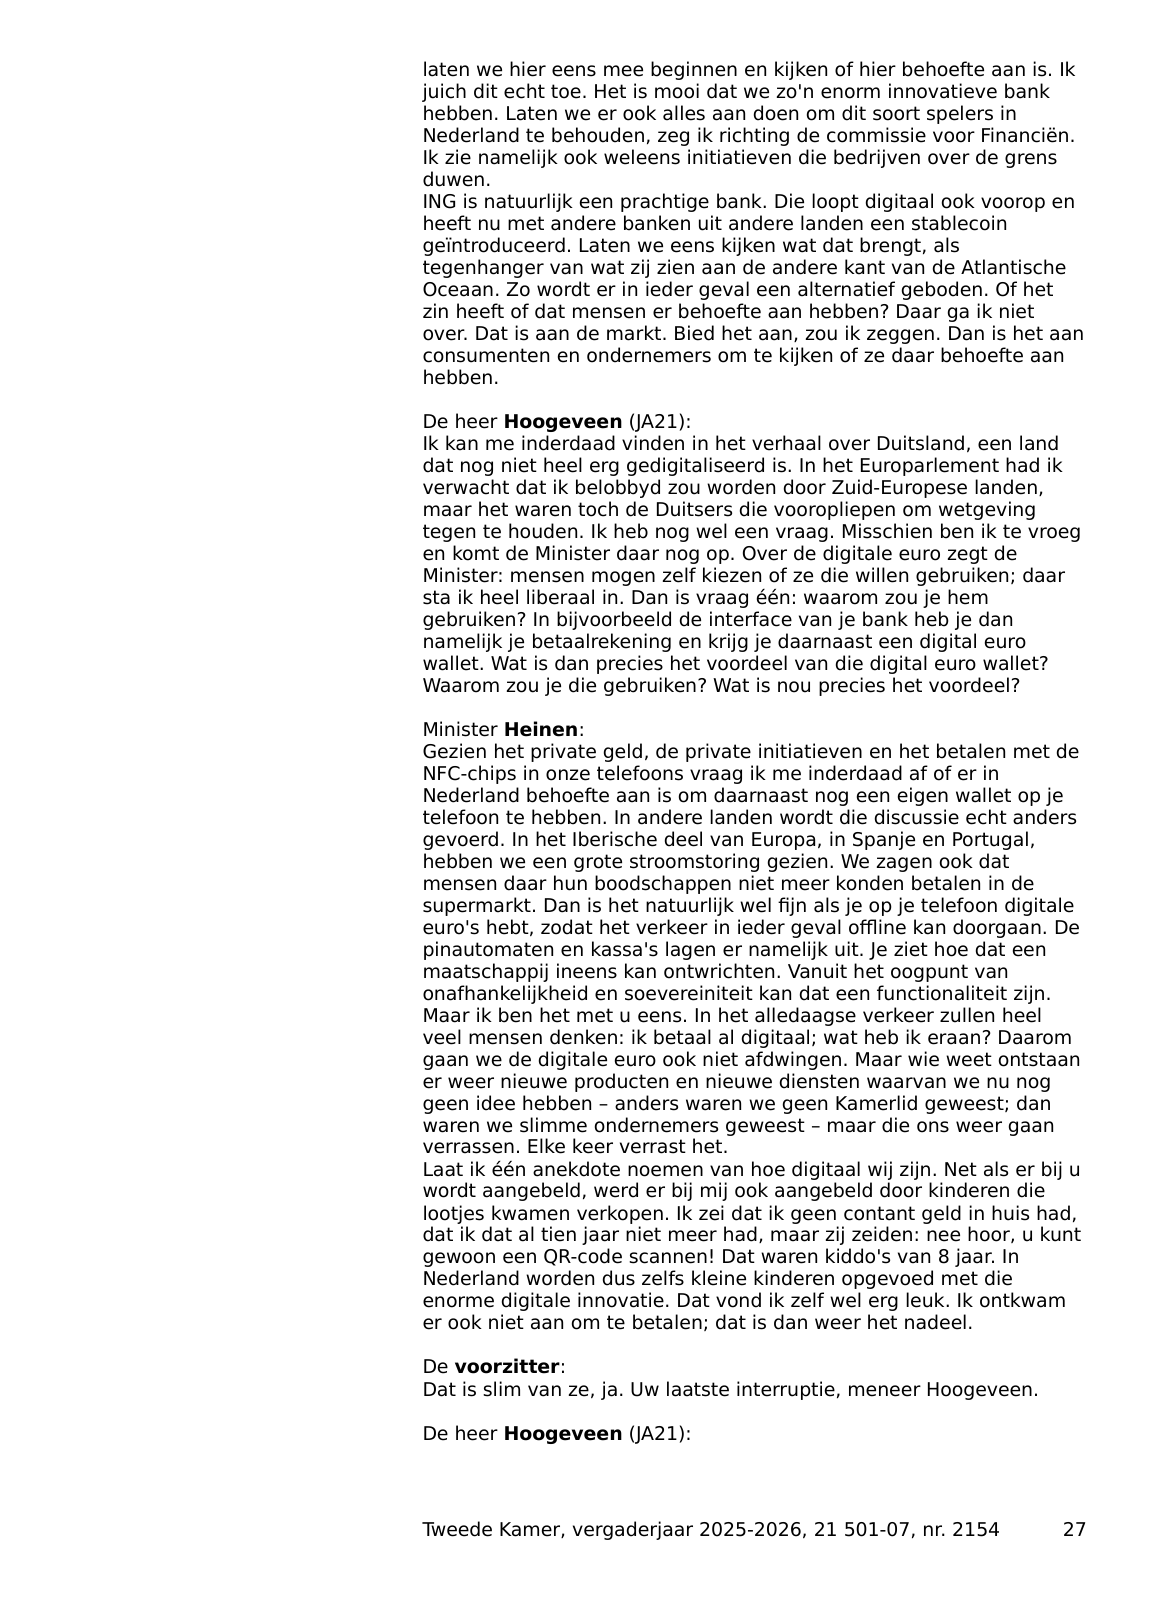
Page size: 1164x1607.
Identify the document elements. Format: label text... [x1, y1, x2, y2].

text De heer Hoogeveen (JA21): [422, 1423, 1087, 1444]
text Dat is slim van ze, ja. Uw laatste interruptie, meneer Hoogeveen. [422, 1378, 1087, 1400]
text laten we hier eens mee beginnen en kijken of hier behoefte aan is. Ik juich dit echt toe. Het is mooi dat we zo'n enorm innovatieve bank hebben. Laten we er ook alles aan doen om dit soort spelers in Nederland te behouden, zeg ik richting de commissie voor Financiën. Ik zie namelijk ook weleens initiatieven die bedrijven over de grens duwen. [422, 59, 1087, 191]
text Gezien het private geld, de private initiatieven en het betalen met de NFC-chips in onze telefoons vraag ik me inderdaad af of er in Nederland behoefte aan is om daarnaast nog een eigen wallet op je telefoon te hebben. In andere landen wordt die discussie echt anders gevoerd. In het Iberische deel van Europa, in Spanje en Portugal, hebben we een grote stroomstoring gezien. We zagen ook dat mensen daar hun boodschappen niet meer konden betalen in de supermarkt. Dan is het natuurlijk wel fijn als je op je telefoon digitale euro's hebt, zodat het verkeer in ieder geval offline kan doorgaan. De pinautomaten en kassa's lagen er namelijk uit. Je ziet hoe dat een maatschappij ineens kan ontwrichten. Vanuit het oogpunt van onafhankelijkheid en soevereiniteit kan dat een functionaliteit zijn. Maar ik ben het met u eens. In het alledaagse verkeer zullen heel veel mensen denken: ik betaal al digitaal; wat heb ik eraan? Daarom gaan we de digitale euro ook niet afdwingen. Maar wie weet ontstaan er weer nieuwe producten en nieuwe diensten waarvan we nu nog geen idee hebben – anders waren we geen Kamerlid geweest; dan waren we slimme ondernemers geweest – maar die ons weer gaan verrassen. Elke keer verrast het. [422, 741, 1087, 1158]
text ING is natuurlijk een prachtige bank. Die loopt digitaal ook voorop en heeft nu met andere banken uit andere landen een stablecoin geïntroduceerd. Laten we eens kijken wat dat brengt, als tegenhanger van wat zij zien aan de andere kant van de Atlantische Oceaan. Zo wordt er in ieder geval een alternatief geboden. Of het zin heeft of dat mensen er behoefte aan hebben? Daar ga ik niet over. Dat is aan de markt. Bied het aan, zou ik zeggen. Dan is het aan consumenten en ondernemers om te kijken of ze daar behoefte aan hebben. [422, 191, 1087, 389]
text De voorzitter: [422, 1356, 1087, 1378]
text Ik kan me inderdaad vinden in het verhaal over Duitsland, een land dat nog niet heel erg gedigitaliseerd is. In het Europarlement had ik verwacht dat ik belobbyd zou worden door Zuid-Europese landen, maar het waren toch de Duitsers die vooropliepen om wetgeving tegen te houden. Ik heb nog wel een vraag. Misschien ben ik te vroeg en komt de Minister daar nog op. Over de digitale euro zegt de Minister: mensen mogen zelf kiezen of ze die willen gebruiken; daar sta ik heel liberaal in. Dan is vraag één: waarom zou je hem gebruiken? In bijvoorbeeld de interface van je bank heb je dan namelijk je betaalrekening en krijg je daarnaast een digital euro wallet. Wat is dan precies het voordeel van die digital euro wallet? Waarom zou je die gebruiken? Wat is nou precies het voordeel? [422, 433, 1087, 697]
text De heer Hoogeveen (JA21): [422, 411, 1087, 433]
text Laat ik één anekdote noemen van hoe digitaal wij zijn. Net als er bij u wordt aangebeld, werd er bij mij ook aangebeld door kinderen die lootjes kwamen verkopen. Ik zei dat ik geen contant geld in huis had, dat ik dat al tien jaar niet meer had, maar zij zeiden: nee hoor, u kunt gewoon een QR-code scannen! Dat waren kiddo's van 8 jaar. In Nederland worden dus zelfs kleine kinderen opgevoed met die enorme digitale innovatie. Dat vond ik zelf wel erg leuk. Ik ontkwam er ook niet aan om te betalen; dat is dan weer het nadeel. [422, 1158, 1087, 1334]
text Minister Heinen: [422, 719, 1087, 741]
